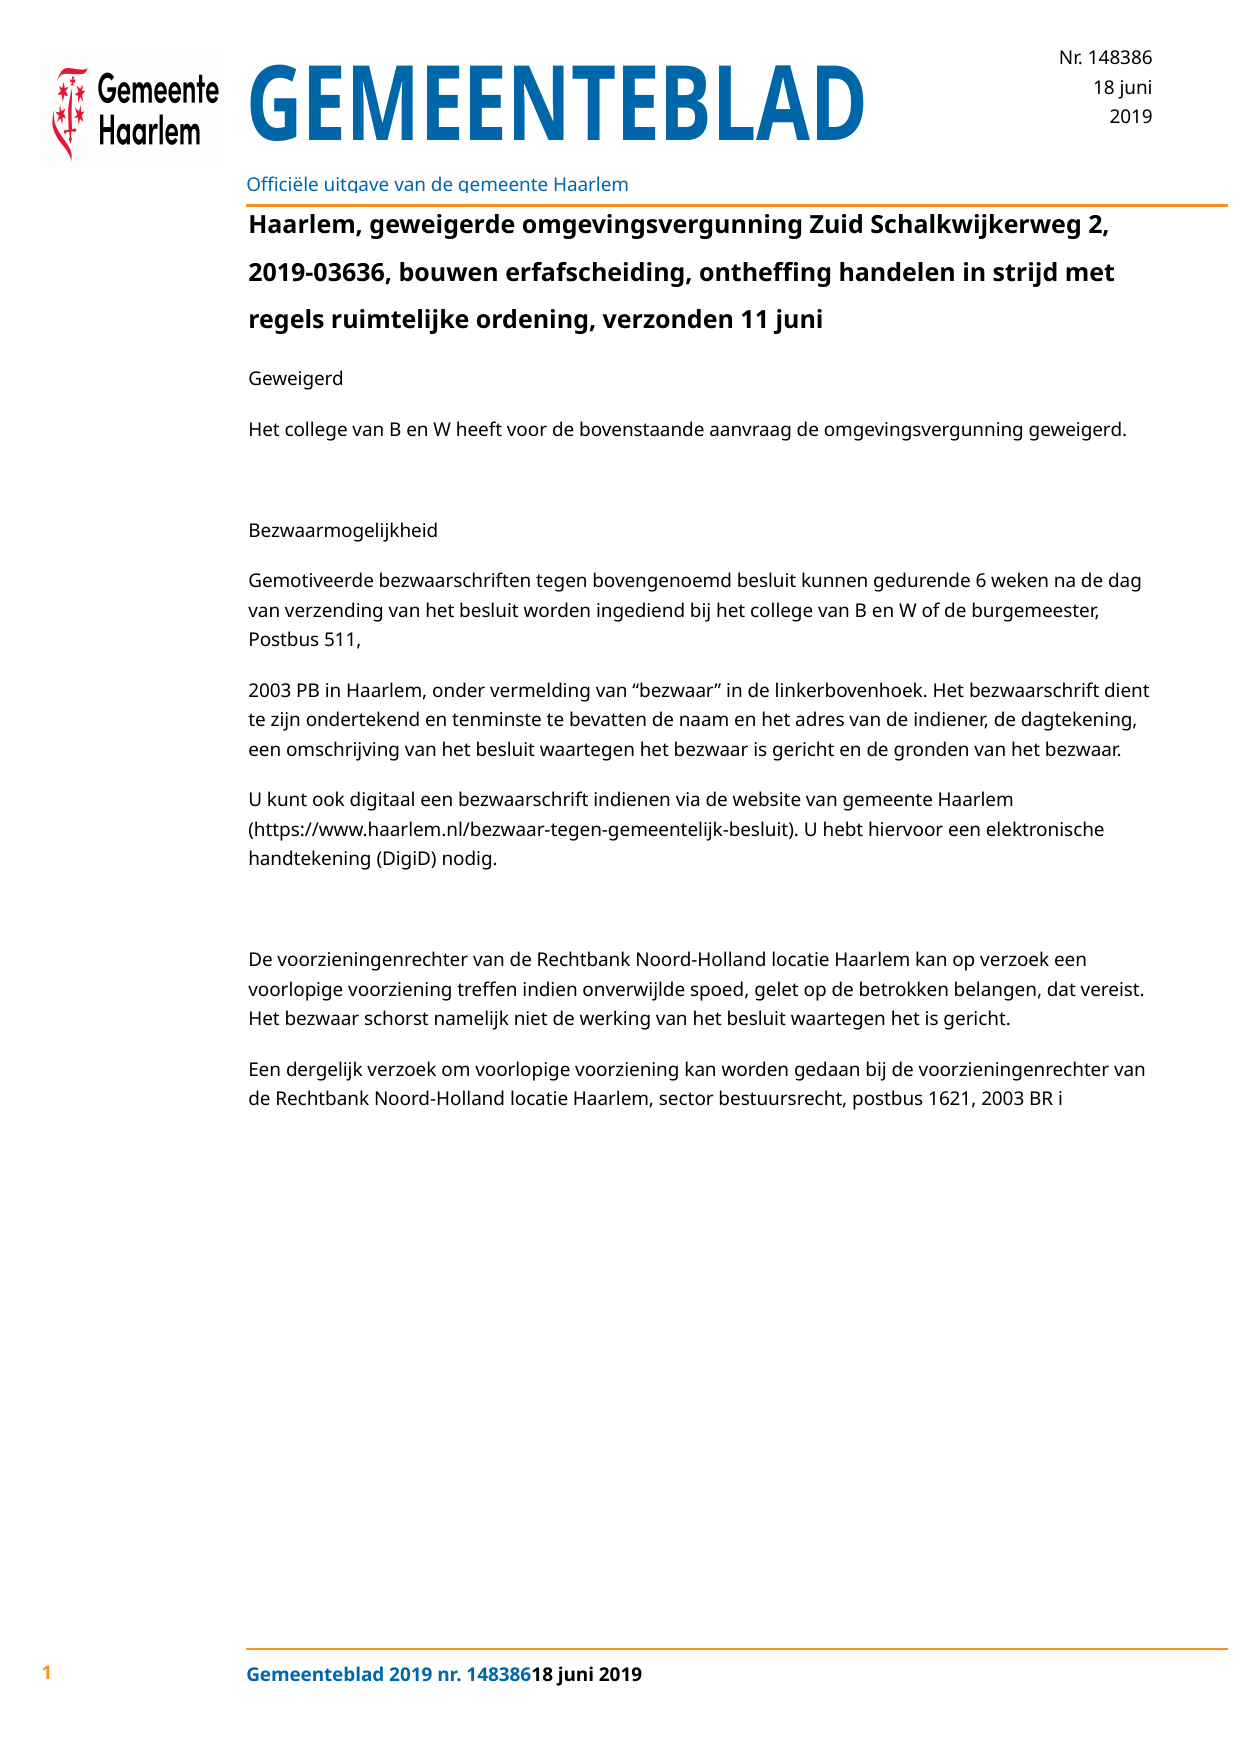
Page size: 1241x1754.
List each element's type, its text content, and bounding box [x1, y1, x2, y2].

text De voorzieningenrechter van de Rechtbank Noord-Holland locatie Haarlem kan op verzoek een voorlopige voorziening treffen indien onverwijlde spoed, gelet op de betrokken belangen, dat vereist. Het bezwaar schorst namelijk niet de werking van het besluit waartegen het is gericht. [248, 946, 1152, 1031]
picture [41, 47, 231, 172]
text Het college van B en W heeft voor de bovenstaande aanvraag de omgevingsvergunning geweigerd. [248, 416, 1152, 442]
text Een dergelijk verzoek om voorlopige voorziening kan worden gedaan bij de voorzieningenrechter van de Rechtbank Noord-Holland locatie Haarlem, sector bestuursrecht, postbus 1621, 2003 BR i [248, 1056, 1152, 1111]
text Haarlem, geweigerde omgevingsvergunning Zuid Schalkwijkerweg 2, 2019-03636, bouwen erfafscheiding, ontheffing handelen in strijd met regels ruimtelijke ordening, verzonden 11 juni [248, 207, 1152, 336]
text Gemotiveerde bezwaarschriften tegen bovengenoemd besluit kunnen gedurende 6 weken na de dag van verzending van het besluit worden ingediend bij het college van B en W of de burgemeester, Postbus 511, [248, 567, 1152, 652]
text Bezwaarmogelijkheid [248, 517, 1152, 542]
text Geweigerd [248, 366, 1152, 391]
text U kunt ook digitaal een bezwaarschrift indienen via de website van gemeente Haarlem (https://www.haarlem.nl/bezwaar-tegen-gemeentelijk-besluit). U hebt hiervoor een elektronische handtekening (DigiD) nodig. [248, 786, 1152, 871]
text 2003 PB in Haarlem, onder vermelding van “bezwaar” in de linkerbovenhoek. Het bezwaarschrift dient te zijn ondertekend en tenminste te bevatten de naam en het adres van de indiener, de dagtekening, een omschrijving van het besluit waartegen het bezwaar is gericht en de gronden van het bezwaar. [248, 677, 1152, 762]
